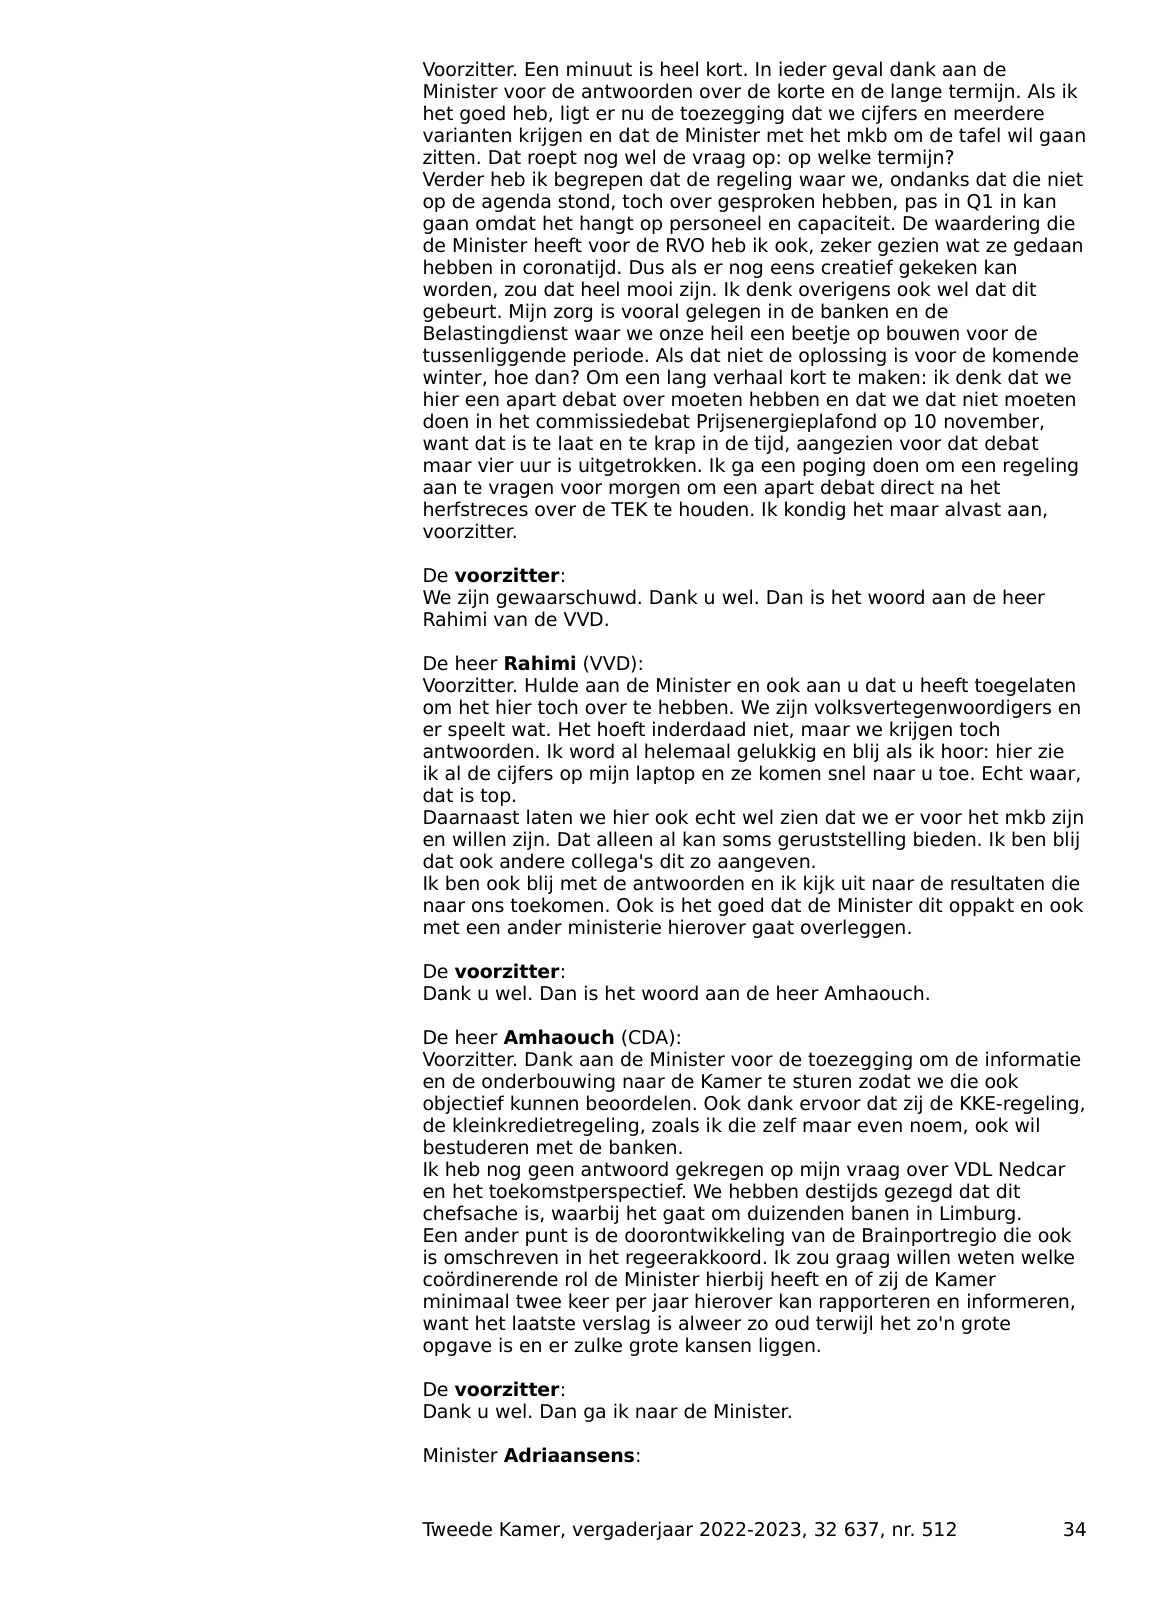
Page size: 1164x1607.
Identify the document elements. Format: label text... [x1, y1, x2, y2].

text Dank u wel. Dan ga ik naar de Minister. [422, 1401, 1087, 1423]
text Verder heb ik begrepen dat de regeling waar we, ondanks dat die niet op de agenda stond, toch over gesproken hebben, pas in Q1 in kan gaan omdat het hangt op personeel en capaciteit. De waardering die de Minister heeft voor de RVO heb ik ook, zeker gezien wat ze gedaan hebben in coronatijd. Dus als er nog eens creatief gekeken kan worden, zou dat heel mooi zijn. Ik denk overigens ook wel dat dit gebeurt. Mijn zorg is vooral gelegen in de banken en de Belastingdienst waar we onze heil een beetje op bouwen voor de tussenliggende periode. Als dat niet de oplossing is voor de komende winter, hoe dan? Om een lang verhaal kort te maken: ik denk dat we hier een apart debat over moeten hebben en dat we dat niet moeten doen in het commissiedebat Prijsenergieplafond op 10 november, want dat is te laat en te krap in de tijd, aangezien voor dat debat maar vier uur is uitgetrokken. Ik ga een poging doen om een regeling aan te vragen voor morgen om een apart debat direct na het herfstreces over de TEK te houden. Ik kondig het maar alvast aan, voorzitter. [422, 169, 1087, 543]
text Dank u wel. Dan is het woord aan de heer Amhaouch. [422, 983, 1087, 1005]
text Ik heb nog geen antwoord gekregen op mijn vraag over VDL Nedcar en het toekomstperspectief. We hebben destijds gezegd dat dit chefsache is, waarbij het gaat om duizenden banen in Limburg. [422, 1159, 1087, 1225]
text We zijn gewaarschuwd. Dank u wel. Dan is het woord aan de heer Rahimi van de VVD. [422, 587, 1087, 631]
text Voorzitter. Een minuut is heel kort. In ieder geval dank aan de Minister voor de antwoorden over de korte en de lange termijn. Als ik het goed heb, ligt er nu de toezegging dat we cijfers en meerdere varianten krijgen en dat de Minister met het mkb om de tafel wil gaan zitten. Dat roept nog wel de vraag op: op welke termijn? [422, 59, 1087, 169]
text De voorzitter: [422, 565, 1087, 587]
text De heer Rahimi (VVD): [422, 653, 1087, 675]
text Daarnaast laten we hier ook echt wel zien dat we er voor het mkb zijn en willen zijn. Dat alleen al kan soms geruststelling bieden. Ik ben blij dat ook andere collega's dit zo aangeven. [422, 807, 1087, 873]
text Voorzitter. Hulde aan de Minister en ook aan u dat u heeft toegelaten om het hier toch over te hebben. We zijn volksvertegenwoordigers en er speelt wat. Het hoeft inderdaad niet, maar we krijgen toch antwoorden. Ik word al helemaal gelukkig en blij als ik hoor: hier zie ik al de cijfers op mijn laptop en ze komen snel naar u toe. Echt waar, dat is top. [422, 675, 1087, 807]
text Ik ben ook blij met de antwoorden en ik kijk uit naar de resultaten die naar ons toekomen. Ook is het goed dat de Minister dit oppakt en ook met een ander ministerie hierover gaat overleggen. [422, 873, 1087, 939]
text De heer Amhaouch (CDA): [422, 1027, 1087, 1049]
text Minister Adriaansens: [422, 1445, 1087, 1467]
text De voorzitter: [422, 961, 1087, 983]
text Voorzitter. Dank aan de Minister voor de toezegging om de informatie en de onderbouwing naar de Kamer te sturen zodat we die ook objectief kunnen beoordelen. Ook dank ervoor dat zij de KKE-regeling, de kleinkredietregeling, zoals ik die zelf maar even noem, ook wil bestuderen met de banken. [422, 1049, 1087, 1159]
text Een ander punt is de doorontwikkeling van de Brainportregio die ook is omschreven in het regeerakkoord. Ik zou graag willen weten welke coördinerende rol de Minister hierbij heeft en of zij de Kamer minimaal twee keer per jaar hierover kan rapporteren en informeren, want het laatste verslag is alweer zo oud terwijl het zo'n grote opgave is en er zulke grote kansen liggen. [422, 1225, 1087, 1357]
text De voorzitter: [422, 1379, 1087, 1401]
